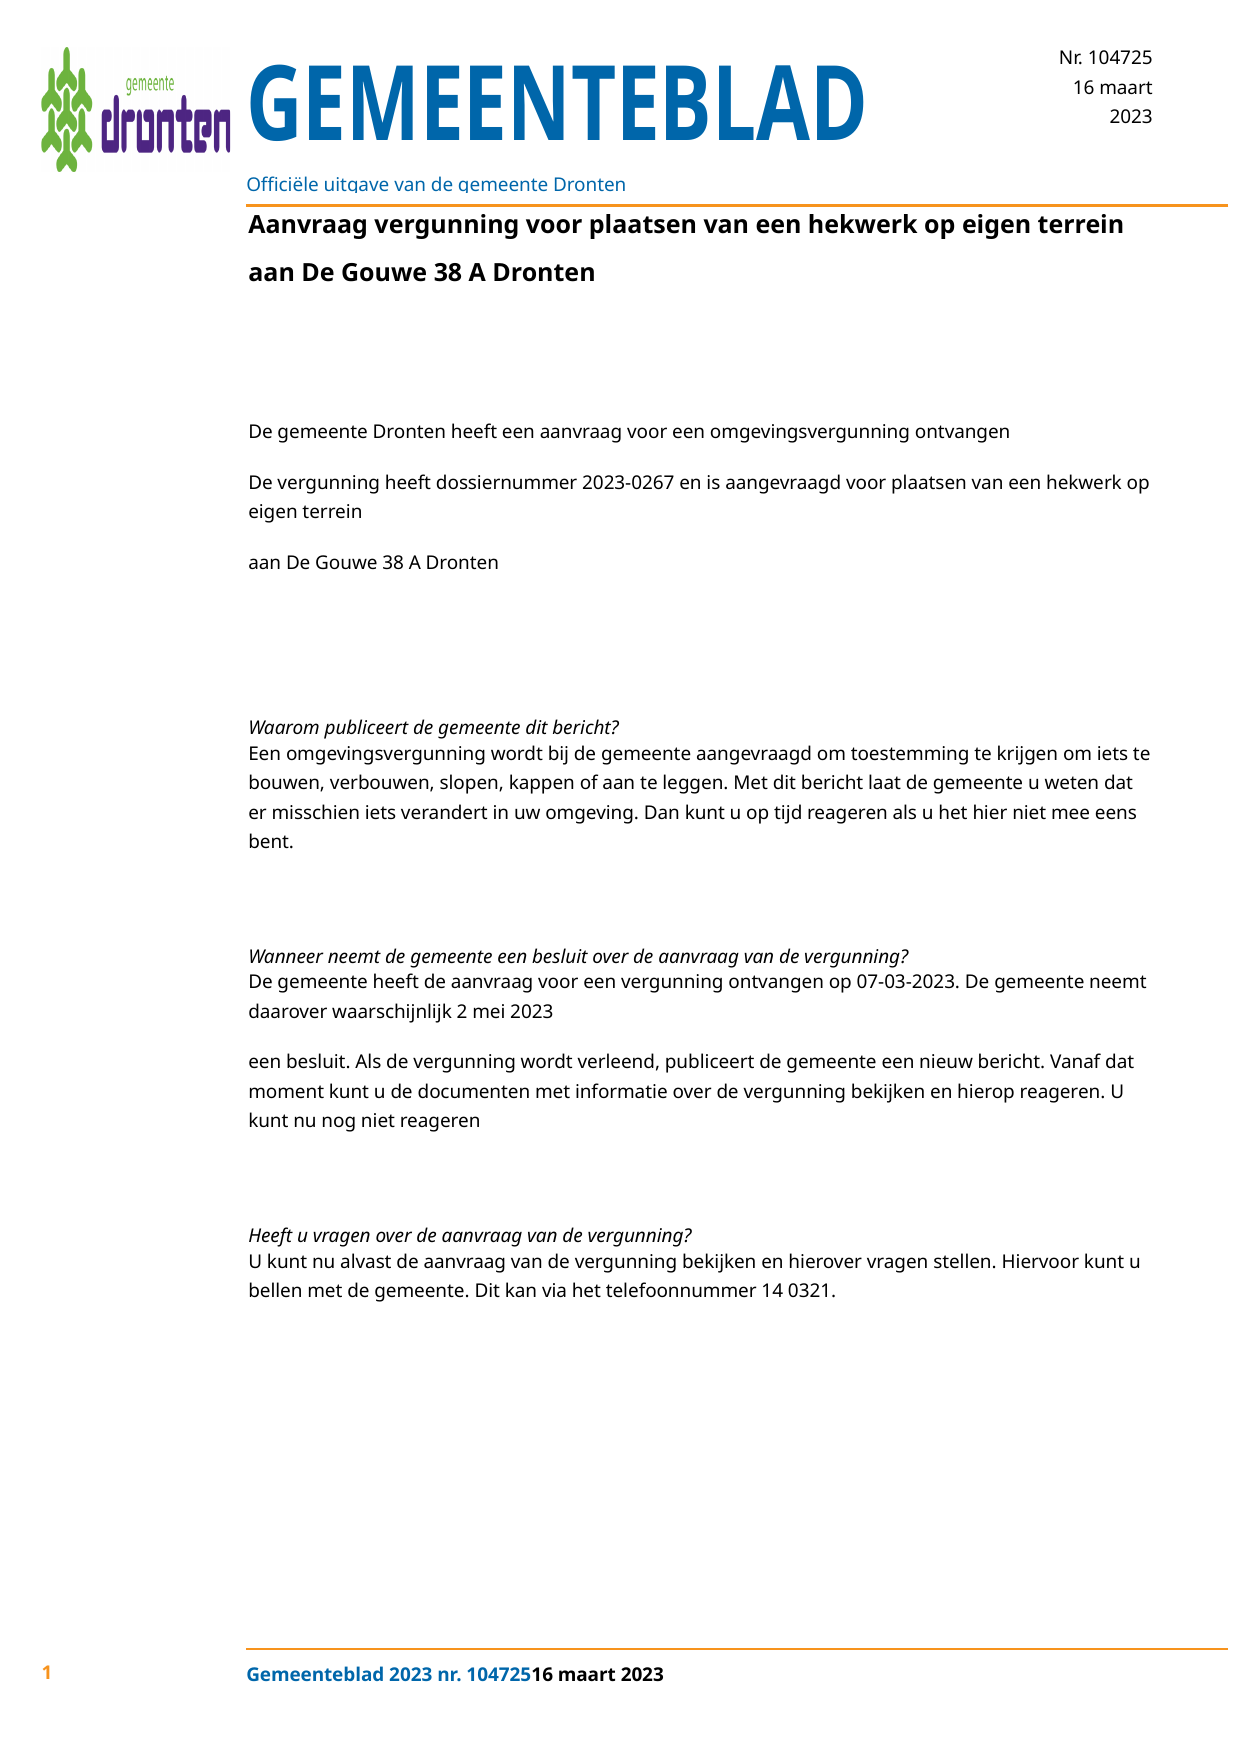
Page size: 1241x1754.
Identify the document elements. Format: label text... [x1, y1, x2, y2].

text een besluit. Als de vergunning wordt verleend, publiceert de gemeente een nieuw bericht. Vanaf dat moment kunt u de documenten met informatie over de vergunning bekijken en hierop reageren. U kunt nu nog niet reageren [248, 1048, 1152, 1133]
text Aanvraag vergunning voor plaatsen van een hekwerk op eigen terrein aan De Gouwe 38 A Dronten [248, 207, 1152, 288]
text aan De Gouwe 38 A Dronten [248, 549, 1152, 575]
text Heeft u vragen over de aanvraag van de vergunning? [248, 1222, 1152, 1248]
text De gemeente heeft de aanvraag voor een vergunning ontvangen op 07-03-2023. De gemeente neemt daarover waarschijnlijk 2 mei 2023 [248, 968, 1152, 1024]
text Een omgevingsvergunning wordt bij de gemeente aangevraagd om toestemming te krijgen om iets te bouwen, verbouwen, slopen, kappen of aan te leggen. Met dit bericht laat de gemeente u weten dat er misschien iets verandert in uw omgeving. Dan kunt u op tijd reageren als u het hier niet mee eens bent. [248, 740, 1152, 854]
text Waarom publiceert de gemeente dit bericht? [248, 714, 1152, 740]
picture [41, 47, 231, 172]
text Wanneer neemt de gemeente een besluit over de aanvraag van de vergunning? [248, 943, 1152, 968]
text U kunt nu alvast de aanvraag van de vergunning bekijken en hierover vragen stellen. Hiervoor kunt u bellen met de gemeente. Dit kan via het telefoonnummer 14 0321. [248, 1248, 1152, 1303]
text De gemeente Dronten heeft een aanvraag voor een omgevingsvergunning ontvangen [248, 419, 1152, 444]
text De vergunning heeft dossiernummer 2023-0267 en is aangevraagd voor plaatsen van een hekwerk op eigen terrein [248, 469, 1152, 524]
